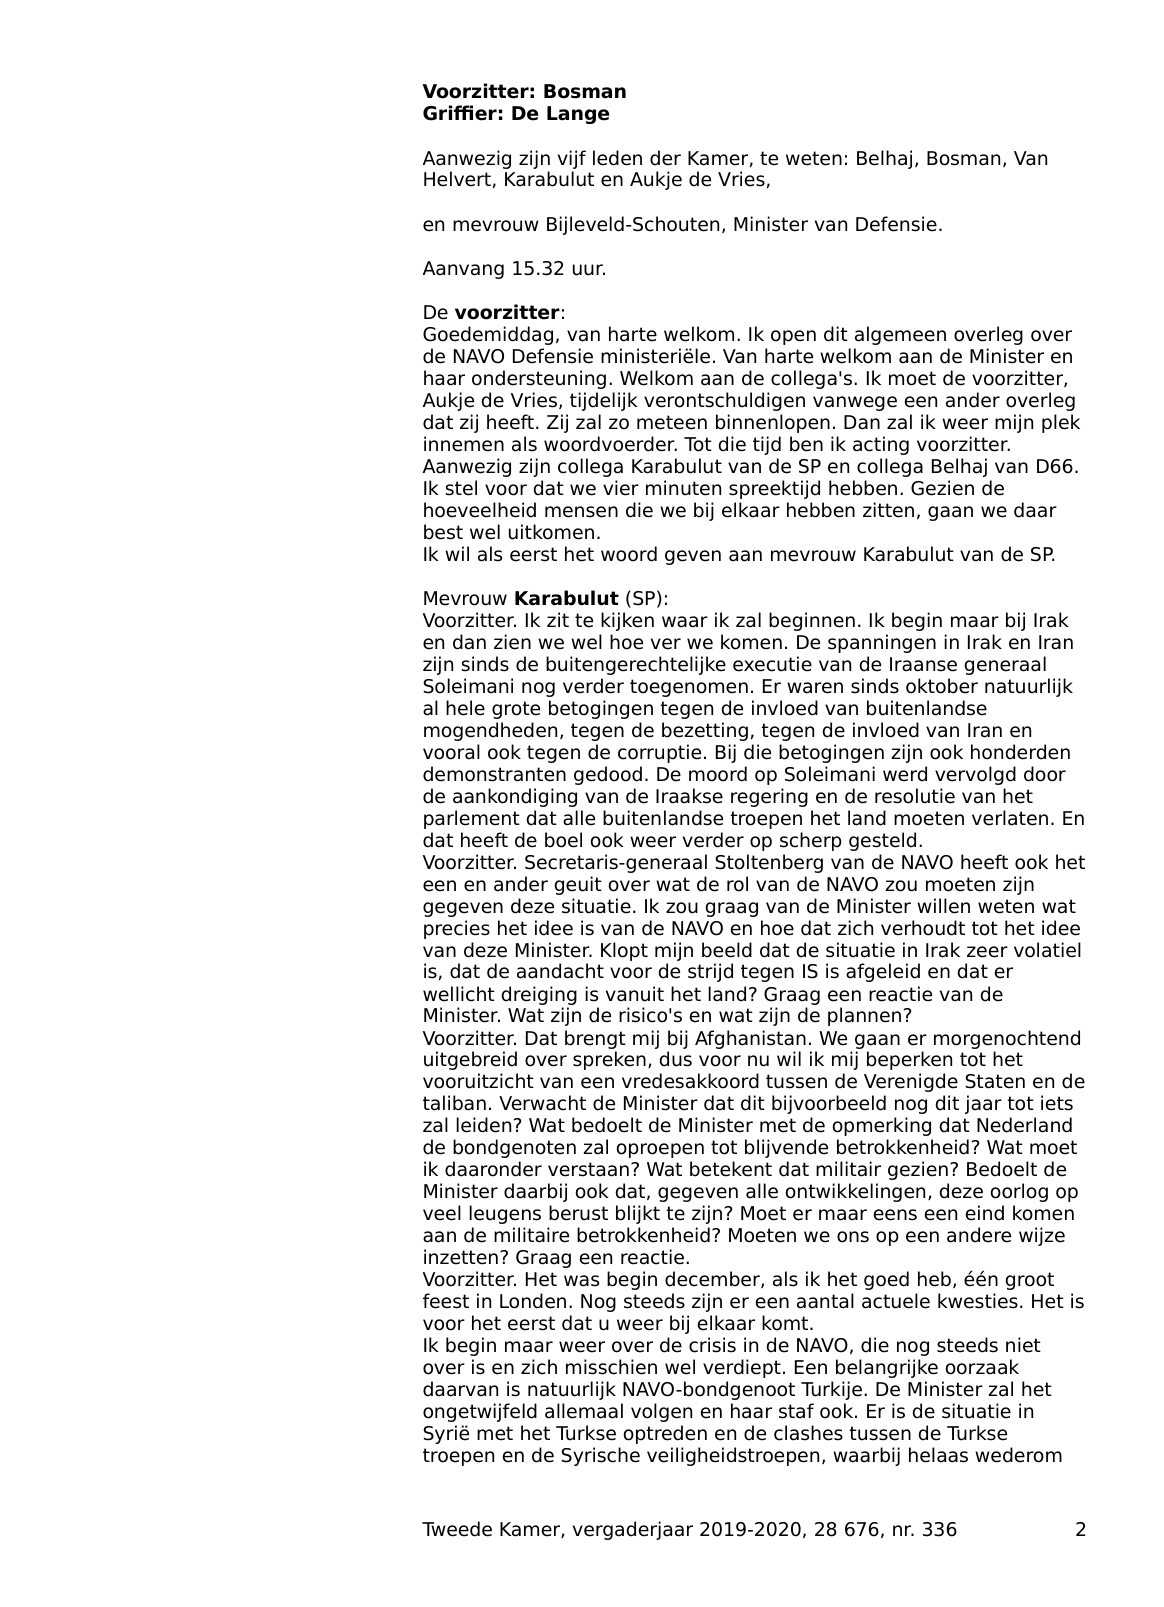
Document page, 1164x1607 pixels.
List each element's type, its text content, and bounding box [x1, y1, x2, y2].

text Aanwezig zijn vijf leden der Kamer, te weten: Belhaj, Bosman, Van Helvert, Karabulut en Aukje de Vries, [422, 147, 1087, 191]
text Ik wil als eerst het woord geven aan mevrouw Karabulut van de SP. [422, 544, 1087, 566]
text Goedemiddag, van harte welkom. Ik open dit algemeen overleg over de NAVO Defensie ministeriële. Van harte welkom aan de Minister en haar ondersteuning. Welkom aan de collega's. Ik moet de voorzitter, Aukje de Vries, tijdelijk verontschuldigen vanwege een ander overleg dat zij heeft. Zij zal zo meteen binnenlopen. Dan zal ik weer mijn plek innemen als woordvoerder. Tot die tijd ben ik acting voorzitter. Aanwezig zijn collega Karabulut van de SP en collega Belhaj van D66. Ik stel voor dat we vier minuten spreektijd hebben. Gezien de hoeveelheid mensen die we bij elkaar hebben zitten, gaan we daar best wel uitkomen. [422, 324, 1087, 544]
text Ik begin maar weer over de crisis in de NAVO, die nog steeds niet over is en zich misschien wel verdiept. Een belangrijke oorzaak daarvan is natuurlijk NAVO-bondgenoot Turkije. De Minister zal het ongetwijfeld allemaal volgen en haar staf ook. Er is de situatie in Syrië met het Turkse optreden en de clashes tussen de Turkse troepen en de Syrische veiligheidstroepen, waarbij helaas wederom [422, 1335, 1087, 1467]
text De voorzitter: [422, 302, 1087, 324]
text Aanvang 15.32 uur. [422, 258, 1087, 280]
text Voorzitter: Bosman [422, 81, 1087, 103]
text Griffier: De Lange [422, 103, 1087, 125]
text Voorzitter. Ik zit te kijken waar ik zal beginnen. Ik begin maar bij Irak en dan zien we wel hoe ver we komen. De spanningen in Irak en Iran zijn sinds de buitengerechtelijke executie van de Iraanse generaal Soleimani nog verder toegenomen. Er waren sinds oktober natuurlijk al hele grote betogingen tegen de invloed van buitenlandse mogendheden, tegen de bezetting, tegen de invloed van Iran en vooral ook tegen de corruptie. Bij die betogingen zijn ook honderden demonstranten gedood. De moord op Soleimani werd vervolgd door de aankondiging van de Iraakse regering en de resolutie van het parlement dat alle buitenlandse troepen het land moeten verlaten. En dat heeft de boel ook weer verder op scherp gesteld. [422, 610, 1087, 852]
text en mevrouw Bijleveld-Schouten, Minister van Defensie. [422, 213, 1087, 236]
text Mevrouw Karabulut (SP): [422, 588, 1087, 610]
text Voorzitter. Het was begin december, als ik het goed heb, één groot feest in Londen. Nog steeds zijn er een aantal actuele kwesties. Het is voor het eerst dat u weer bij elkaar komt. [422, 1269, 1087, 1335]
text Voorzitter. Dat brengt mij bij Afghanistan. We gaan er morgenochtend uitgebreid over spreken, dus voor nu wil ik mij beperken tot het vooruitzicht van een vredesakkoord tussen de Verenigde Staten en de taliban. Verwacht de Minister dat dit bijvoorbeeld nog dit jaar tot iets zal leiden? Wat bedoelt de Minister met de opmerking dat Nederland de bondgenoten zal oproepen tot blijvende betrokkenheid? Wat moet ik daaronder verstaan? Wat betekent dat militair gezien? Bedoelt de Minister daarbij ook dat, gegeven alle ontwikkelingen, deze oorlog op veel leugens berust blijkt te zijn? Moet er maar eens een eind komen aan de militaire betrokkenheid? Moeten we ons op een andere wijze inzetten? Graag een reactie. [422, 1027, 1087, 1269]
text Voorzitter. Secretaris-generaal Stoltenberg van de NAVO heeft ook het een en ander geuit over wat de rol van de NAVO zou moeten zijn gegeven deze situatie. Ik zou graag van de Minister willen weten wat precies het idee is van de NAVO en hoe dat zich verhoudt tot het idee van deze Minister. Klopt mijn beeld dat de situatie in Irak zeer volatiel is, dat de aandacht voor de strijd tegen IS is afgeleid en dat er wellicht dreiging is vanuit het land? Graag een reactie van de Minister. Wat zijn de risico's en wat zijn de plannen? [422, 852, 1087, 1027]
